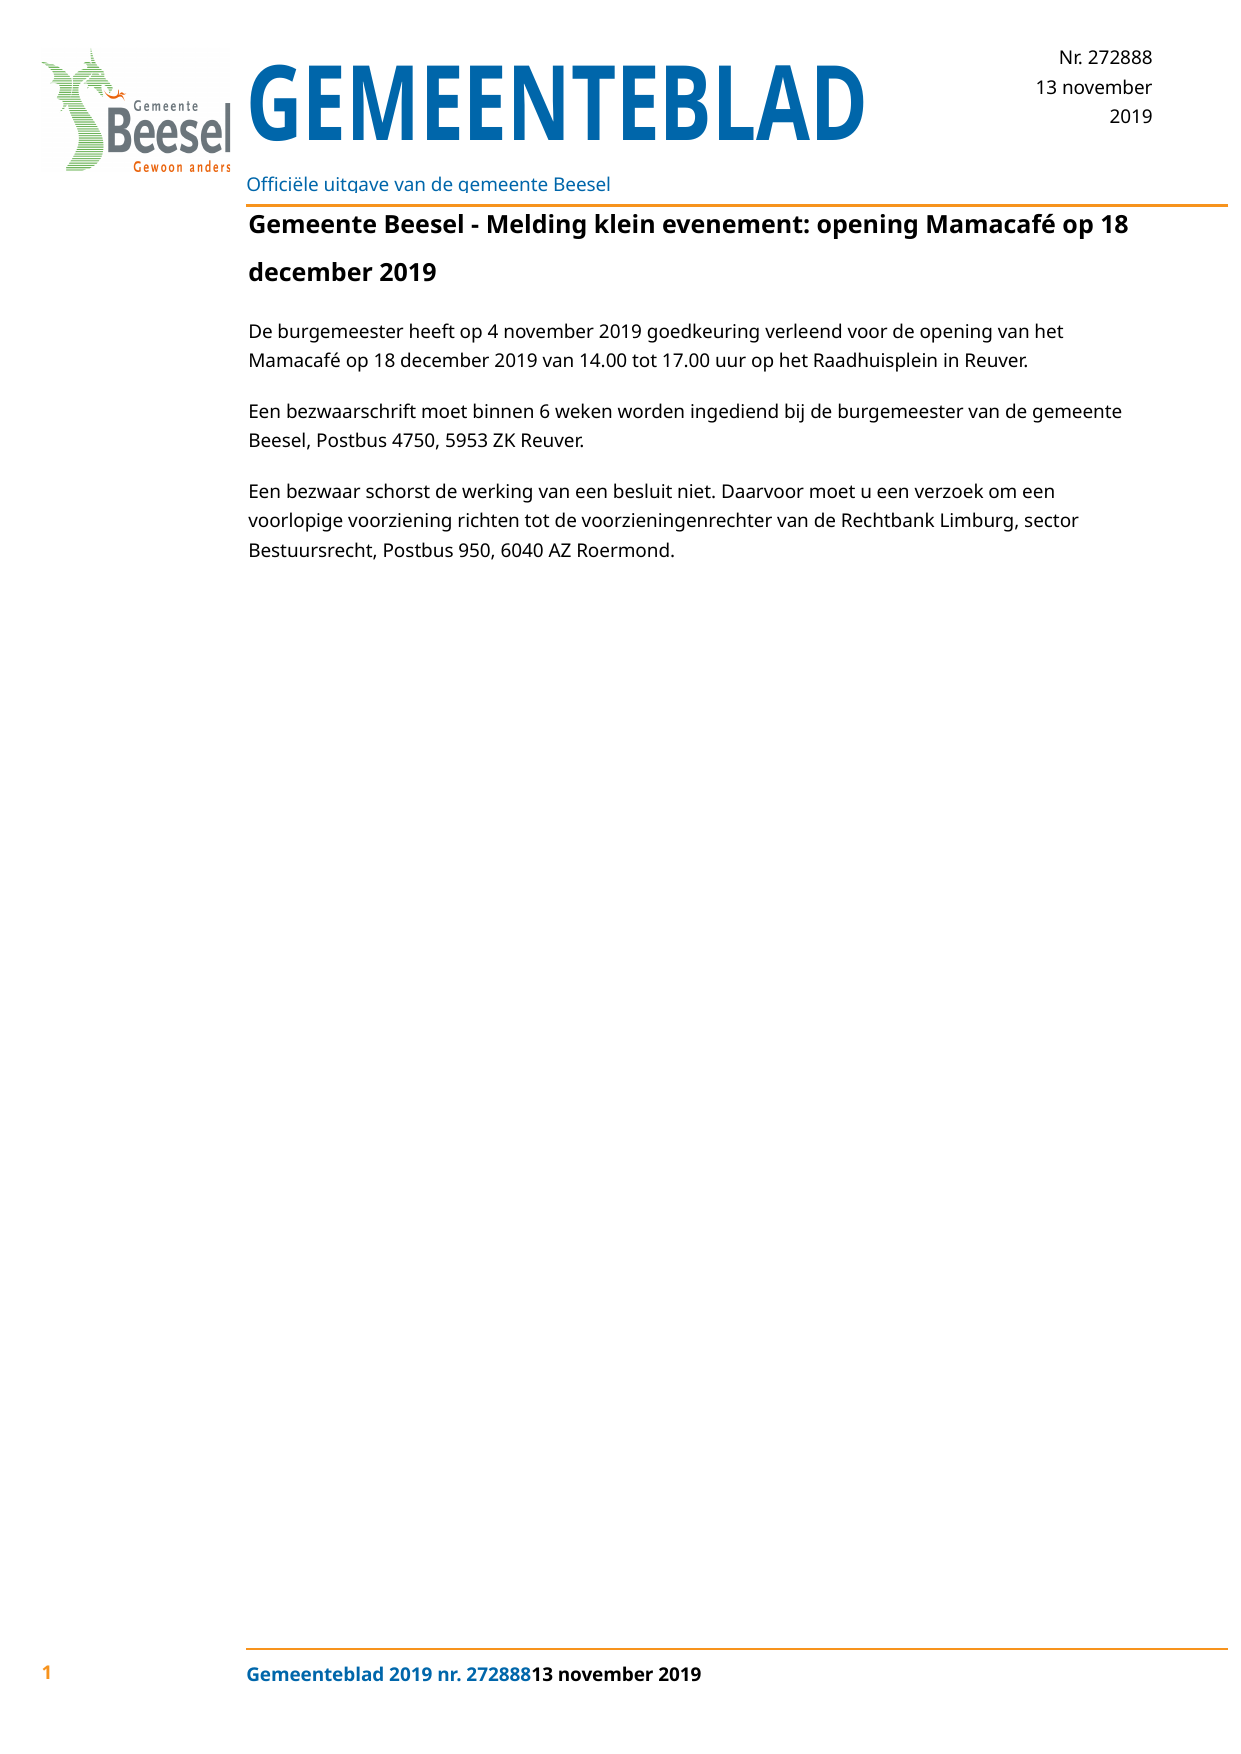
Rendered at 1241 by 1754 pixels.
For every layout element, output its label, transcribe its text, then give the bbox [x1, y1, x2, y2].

text Een bezwaarschrift moet binnen 6 weken worden ingediend bij de burgemeester van de gemeente Beesel, Postbus 4750, 5953 ZK Reuver. [248, 398, 1152, 453]
picture [41, 47, 231, 172]
text Gemeente Beesel - Melding klein evenement: opening Mamacafé op 18 december 2019 [248, 207, 1152, 288]
text Een bezwaar schorst de werking van een besluit niet. Daarvoor moet u een verzoek om een voorlopige voorziening richten tot de voorzieningenrechter van de Rechtbank Limburg, sector Bestuursrecht, Postbus 950, 6040 AZ Roermond. [248, 478, 1152, 563]
text De burgemeester heeft op 4 november 2019 goedkeuring verleend voor de opening van het Mamacafé op 18 december 2019 van 14.00 tot 17.00 uur op het Raadhuisplein in Reuver. [248, 318, 1152, 373]
